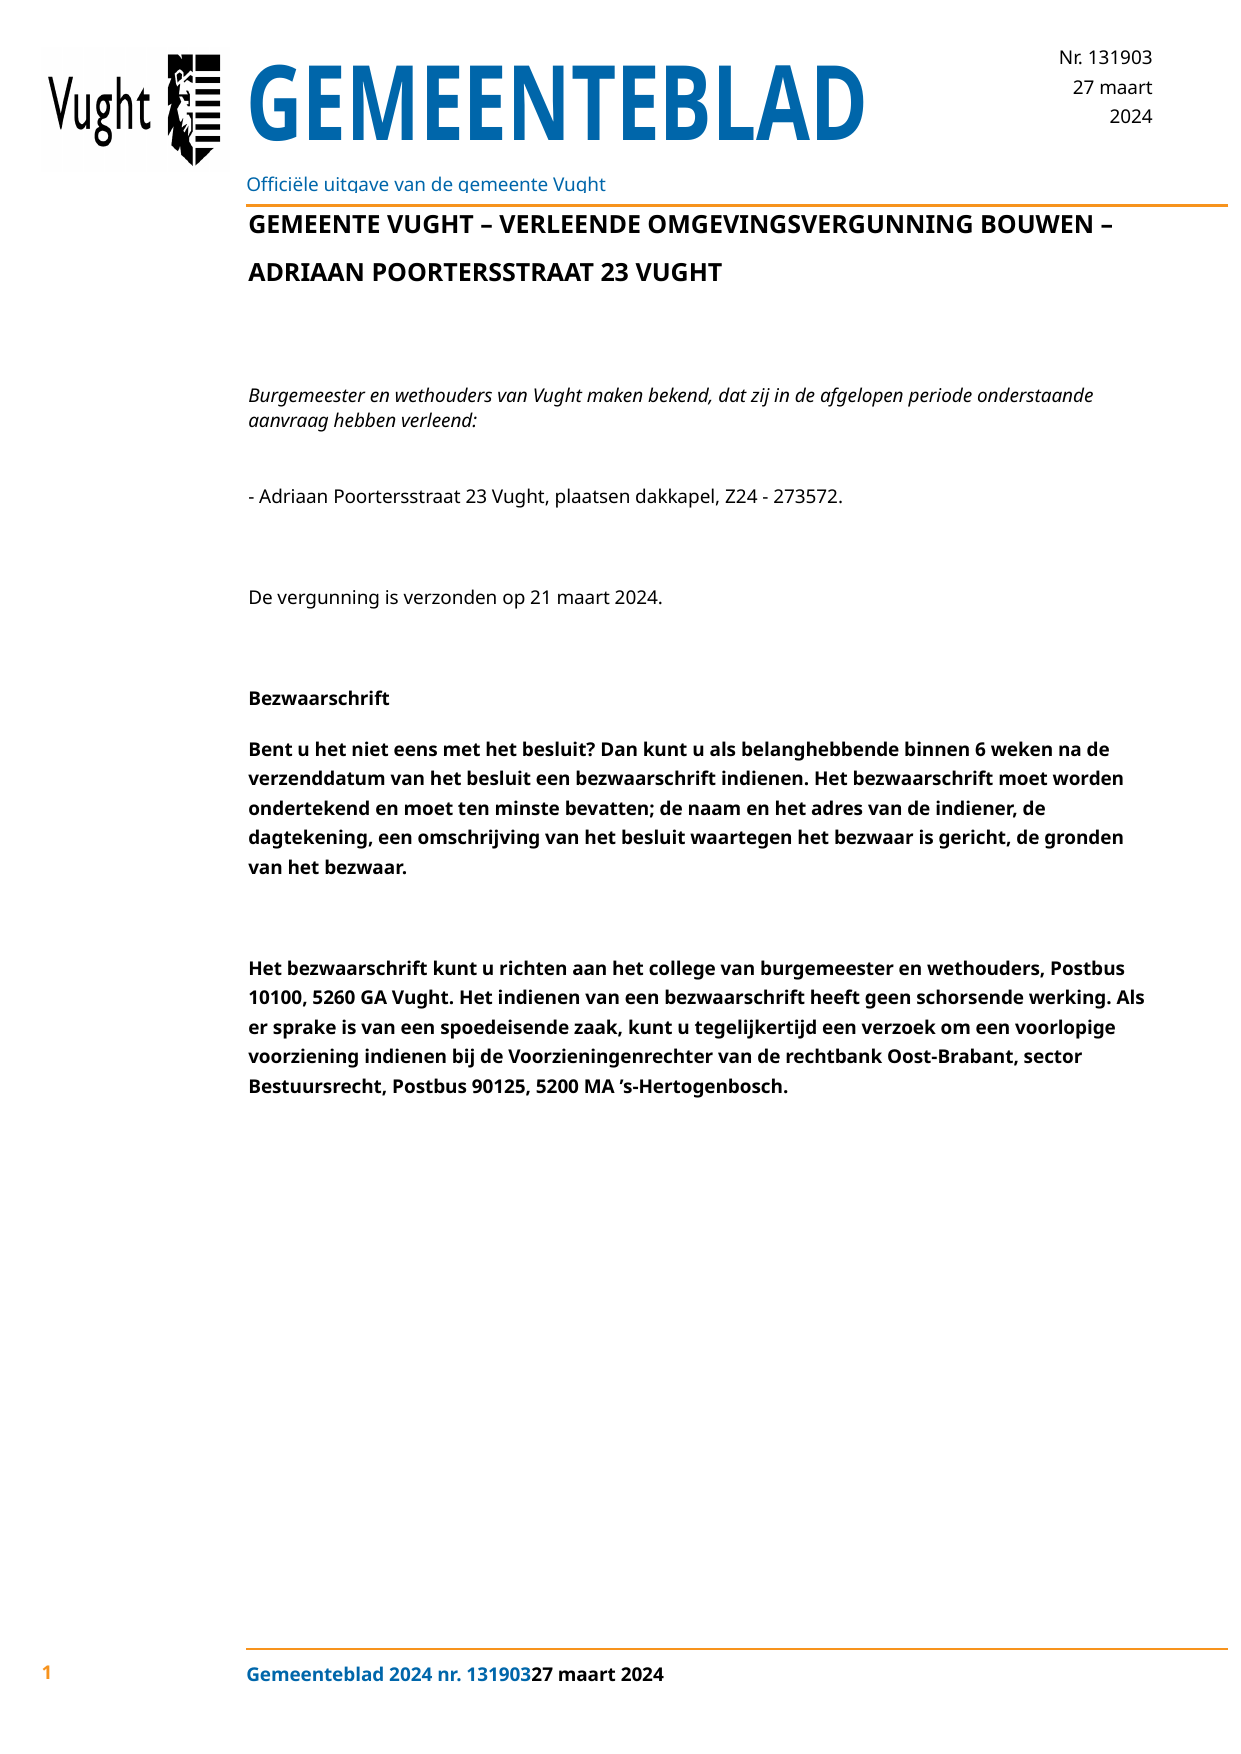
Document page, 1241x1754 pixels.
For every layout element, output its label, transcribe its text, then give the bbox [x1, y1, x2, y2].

text GEMEENTE VUGHT – VERLEENDE OMGEVINGSVERGUNNING BOUWEN – ADRIAAN POORTERSSTRAAT 23 VUGHT [248, 207, 1152, 288]
text Bezwaarschrift [248, 685, 1152, 711]
text Bent u het niet eens met het besluit? Dan kunt u als belanghebbende binnen 6 weken na de verzenddatum van het besluit een bezwaarschrift indienen. Het bezwaarschrift moet worden ondertekend en moet ten minste bevatten; de naam en het adres van de indiener, de dagtekening, een omschrijving van het besluit waartegen het bezwaar is gericht, de gronden van het bezwaar. [248, 736, 1152, 880]
text - Adriaan Poortersstraat 23 Vught, plaatsen dakkapel, Z24 - 273572. [248, 484, 1152, 509]
picture [41, 47, 231, 172]
text De vergunning is verzonden op 21 maart 2024. [248, 584, 1152, 610]
text Burgemeester en wethouders van Vught maken bekend, dat zij in de afgelopen periode onderstaande aanvraag hebben verleend: [248, 382, 1152, 433]
text Het bezwaarschrift kunt u richten aan het college van burgemeester en wethouders, Postbus 10100, 5260 GA Vught. Het indienen van een bezwaarschrift heeft geen schorsende werking. Als er sprake is van een spoedeisende zaak, kunt u tegelijkertijd een verzoek om een voorlopige voorziening indienen bij de Voorzieningenrechter van de rechtbank Oost-Brabant, sector Bestuursrecht, Postbus 90125, 5200 MA ’s-Hertogenbosch. [248, 955, 1152, 1099]
